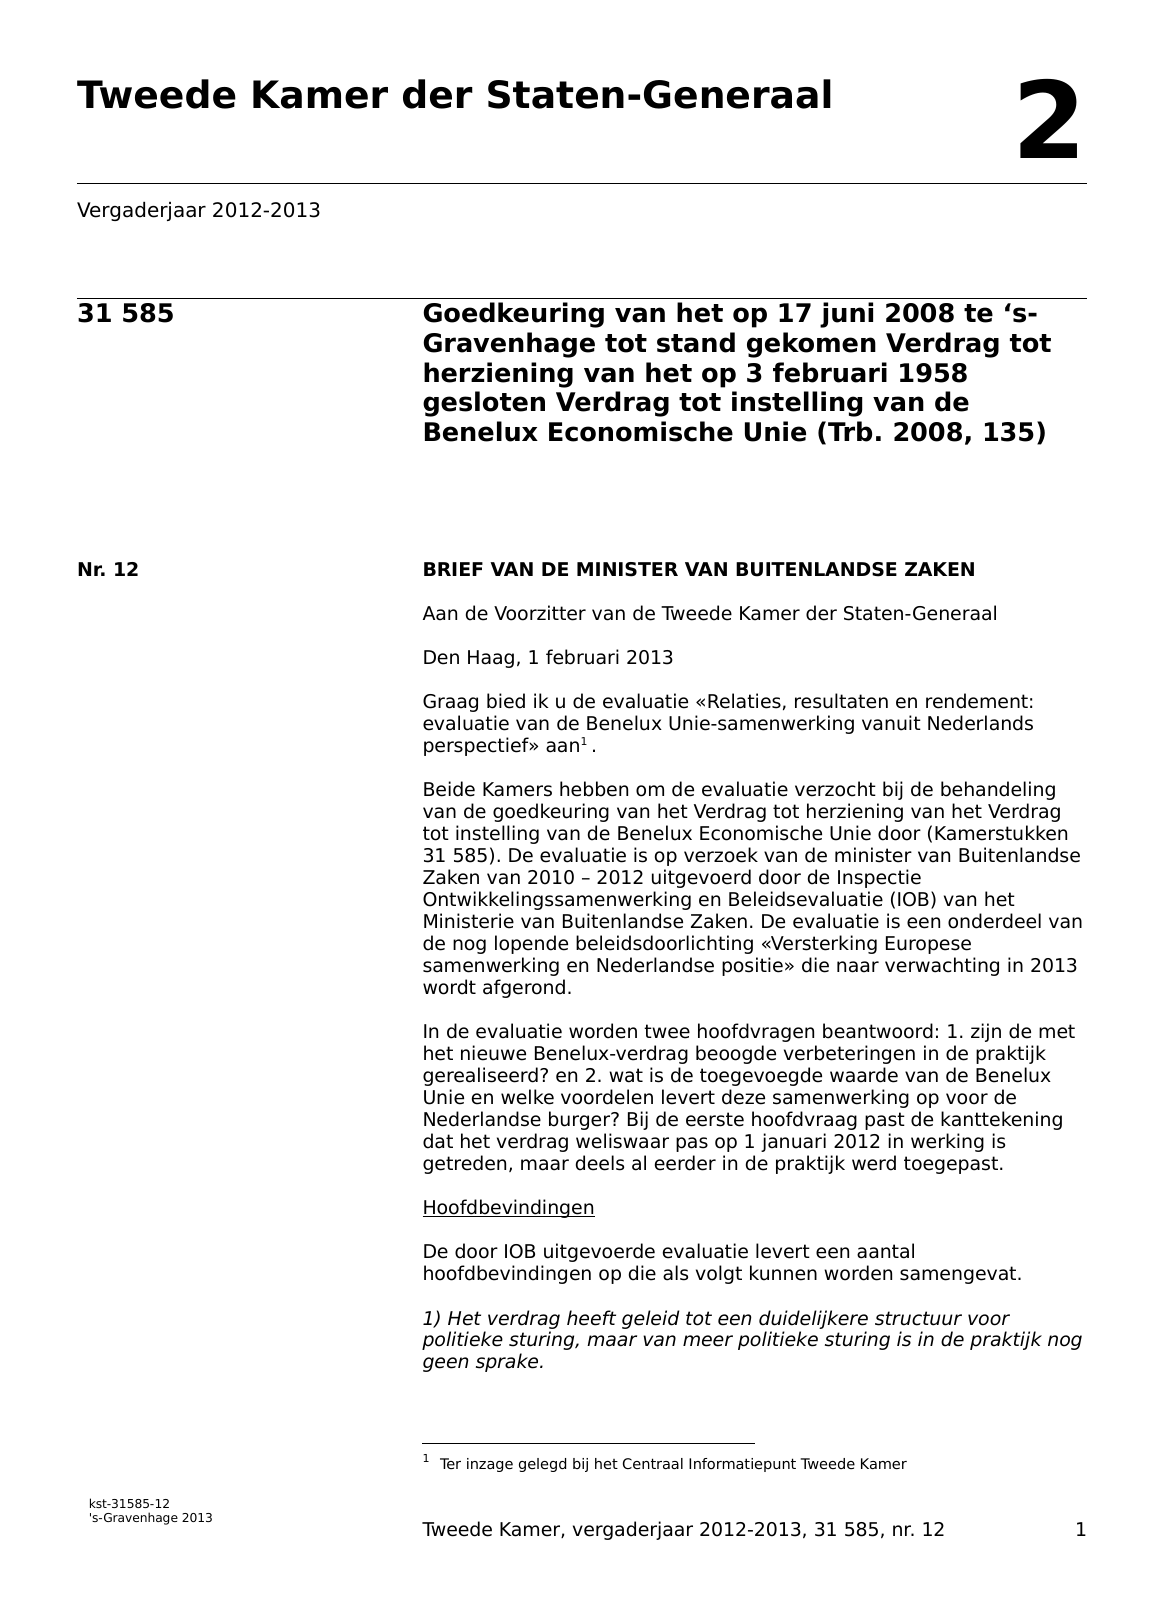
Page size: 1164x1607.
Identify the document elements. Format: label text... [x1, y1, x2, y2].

table_header 2 [886, 59, 1087, 183]
text kst-31585-12 [88, 1497, 323, 1511]
text De door IOB uitgevoerde evaluatie levert een aantal hoofdbevindingen op die als volgt kunnen worden samengevat. [422, 1241, 1087, 1285]
text 's-Gravenhage 2013 [88, 1511, 323, 1525]
text Ter inzage gelegd bij het Centraal Informatiepunt Tweede Kamer [422, 1452, 1087, 1474]
subtitle Hoofdbevindingen [422, 1197, 1087, 1219]
text Graag bied ik u de evaluatie «Relaties, resultaten en rendement: evaluatie van de Benelux Unie-samenwerking vanuit Nederlands perspectief» aan. [422, 691, 1087, 757]
table_cell Vergaderjaar 2012-2013 [77, 184, 1087, 298]
text In de evaluatie worden twee hoofdvragen beantwoord: 1. zijn de met het nieuwe Benelux-verdrag beoogde verbeteringen in de praktijk gerealiseerd? en 2. wat is de toegevoegde waarde van de Benelux Unie en welke voordelen levert deze samenwerking op voor de Nederlandse burger? Bij de eerste hoofdvraag past de kanttekening dat het verdrag weliswaar pas op 1 januari 2012 in werking is getreden, maar deels al eerder in de praktijk werd toegepast. [422, 1021, 1087, 1175]
text 1) Het verdrag heeft geleid tot een duidelijkere structuur voor politieke sturing, maar van meer politieke sturing is in de praktijk nog geen sprake. [422, 1307, 1087, 1373]
table_header Tweede Kamer der Staten-Generaal [77, 59, 886, 183]
subtitle 31 585 Goedkeuring van het op 17 juni 2008 te ‘s-Gravenhage tot stand gekomen Verdrag tot herziening van het op 3 februari 1958 gesloten Verdrag tot instelling van de Benelux Economische Unie (Trb. 2008, 135) [77, 299, 1087, 447]
text Den Haag, 1 februari 2013 [422, 647, 1087, 669]
text Aan de Voorzitter van de Tweede Kamer der Staten-Generaal [422, 603, 1087, 624]
text Beide Kamers hebben om de evaluatie verzocht bij de behandeling van de goedkeuring van het Verdrag tot herziening van het Verdrag tot instelling van de Benelux Economische Unie door (Kamerstukken 31 585). De evaluatie is op verzoek van de minister van Buitenlandse Zaken van 2010 – 2012 uitgevoerd door de Inspectie Ontwikkelingssamenwerking en Beleidsevaluatie (IOB) van het Ministerie van Buitenlandse Zaken. De evaluatie is een onderdeel van de nog lopende beleidsdoorlichting «Versterking Europese samenwerking en Nederlandse positie» die naar verwachting in 2013 wordt afgerond. [422, 779, 1087, 999]
subtitle Nr. 12 BRIEF VAN DE MINISTER VAN BUITENLANDSE ZAKEN [77, 558, 1087, 580]
